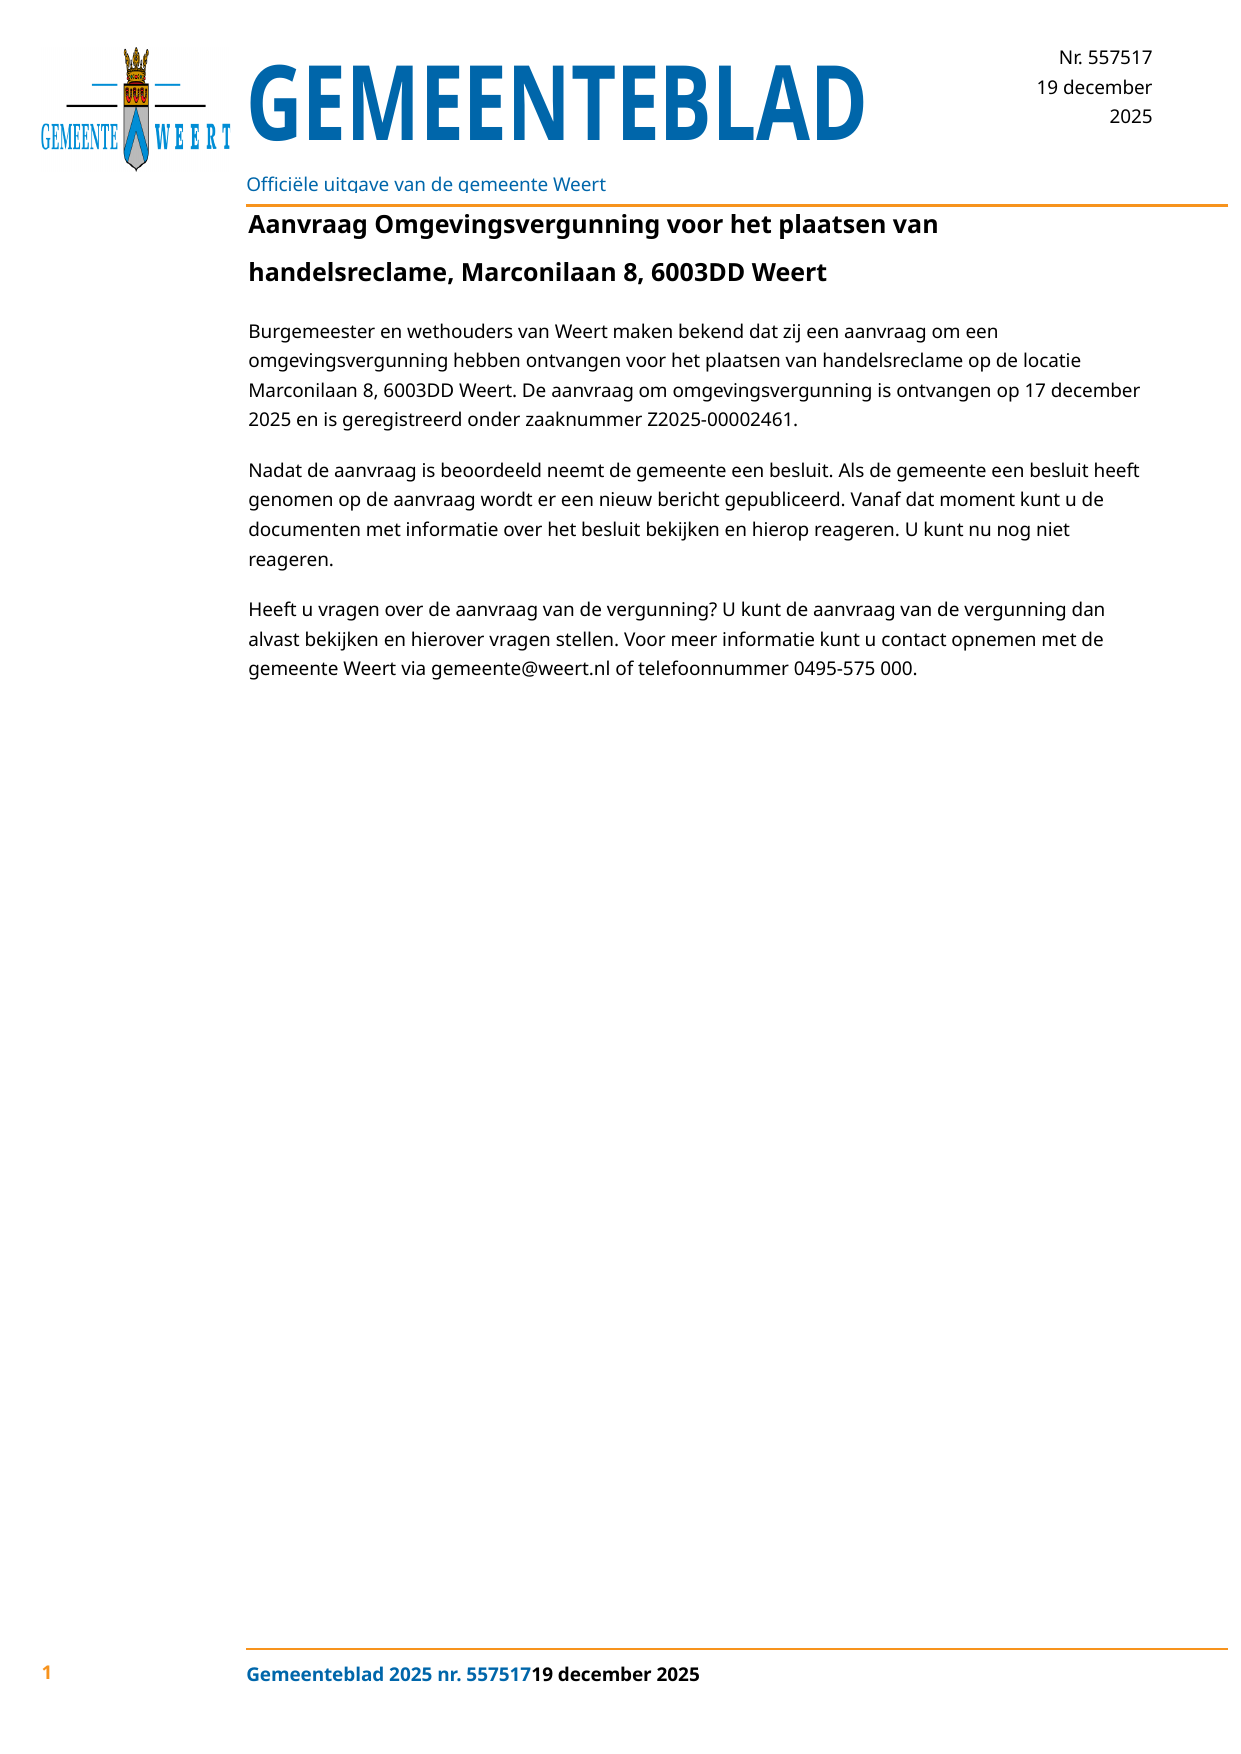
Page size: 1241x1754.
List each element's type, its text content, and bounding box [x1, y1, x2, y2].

text Heeft u vragen over de aanvraag van de vergunning? U kunt de aanvraag van de vergunning dan alvast bekijken en hierover vragen stellen. Voor meer informatie kunt u contact opnemen met de gemeente Weert via gemeente@weert.nl of telefoonnummer 0495-575 000. [248, 596, 1152, 681]
text Nadat de aanvraag is beoordeeld neemt de gemeente een besluit. Als de gemeente een besluit heeft genomen op de aanvraag wordt er een nieuw bericht gepubliceerd. Vanaf dat moment kunt u de documenten met informatie over het besluit bekijken en hierop reageren. U kunt nu nog niet reageren. [248, 457, 1152, 572]
text Aanvraag Omgevingsvergunning voor het plaatsen van handelsreclame, Marconilaan 8, 6003DD Weert [248, 207, 1152, 288]
picture [41, 47, 231, 172]
text Burgemeester en wethouders van Weert maken bekend dat zij een aanvraag om een omgevingsvergunning hebben ontvangen voor het plaatsen van handelsreclame op de locatie Marconilaan 8, 6003DD Weert. De aanvraag om omgevingsvergunning is ontvangen op 17 december 2025 en is geregistreerd onder zaaknummer Z2025-00002461. [248, 318, 1152, 432]
